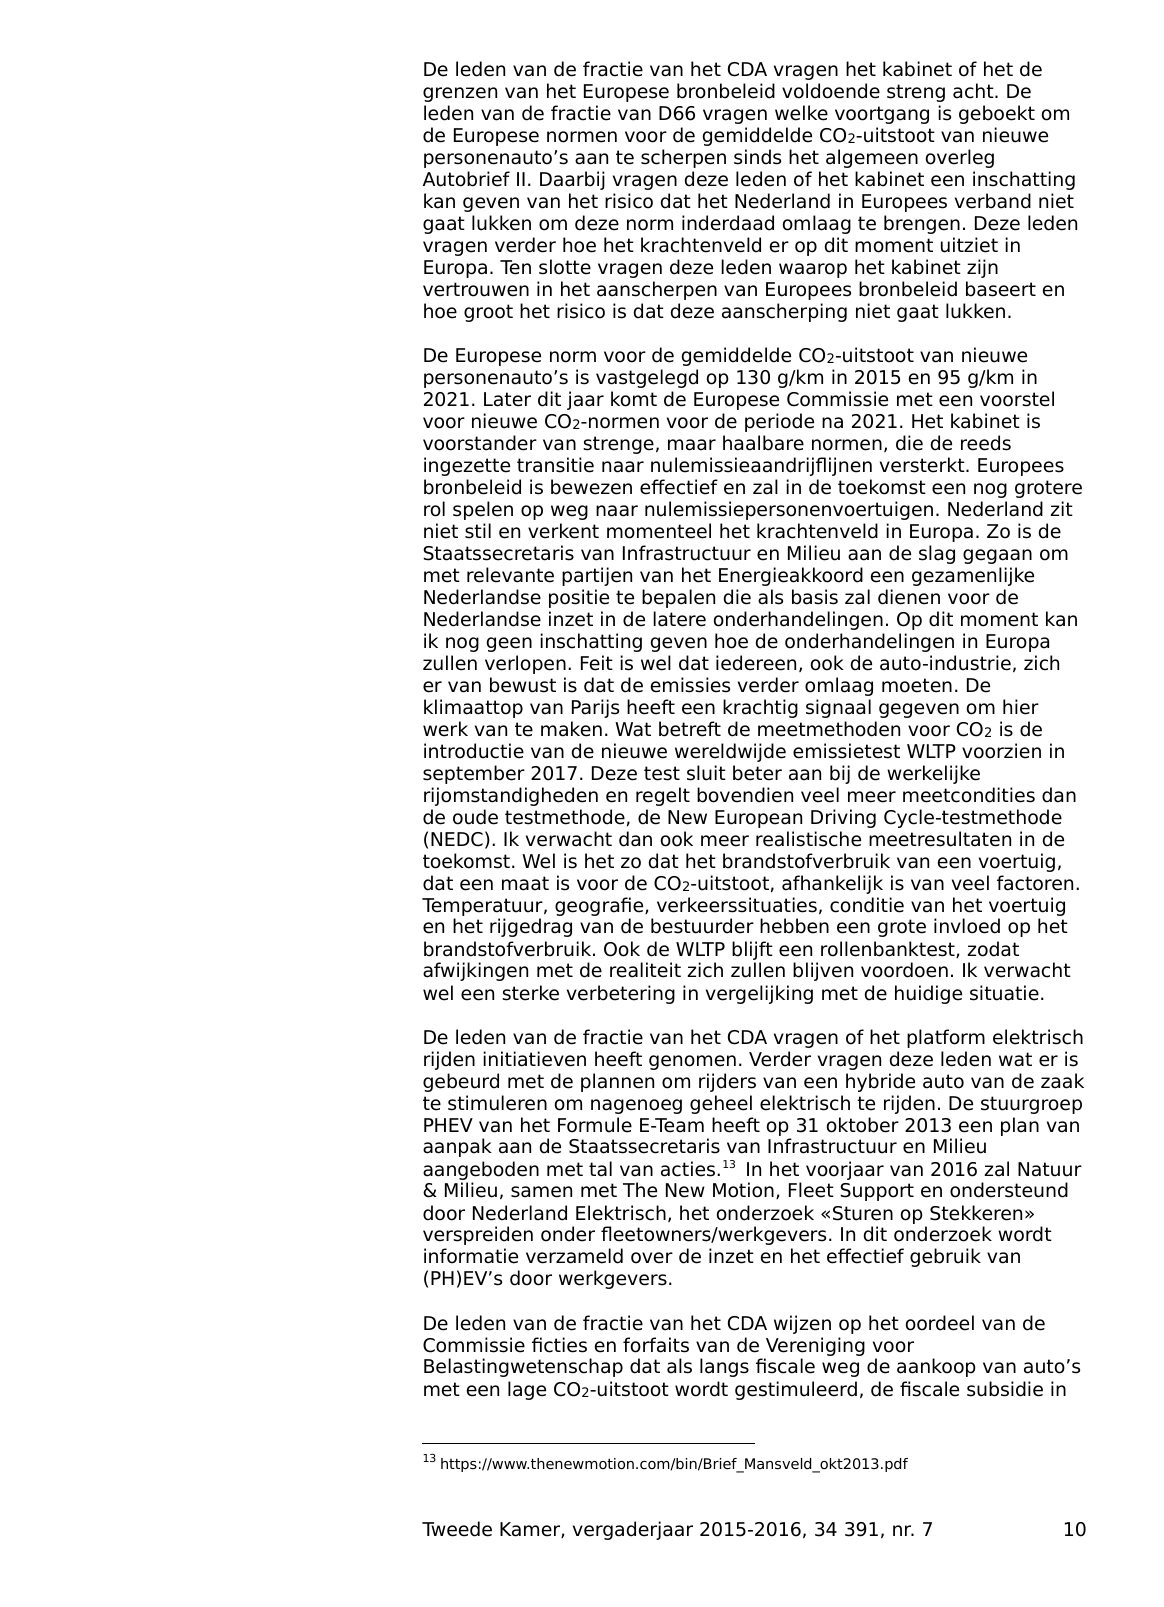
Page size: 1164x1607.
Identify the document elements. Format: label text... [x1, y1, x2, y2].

text De leden van de fractie van het CDA vragen het kabinet of het de grenzen van het Europese bronbeleid voldoende streng acht. De leden van de fractie van D66 vragen welke voortgang is geboekt om de Europese normen voor de gemiddelde CO2-uitstoot van nieuwe personenauto’s aan te scherpen sinds het algemeen overleg Autobrief II. Daarbij vragen deze leden of het kabinet een inschatting kan geven van het risico dat het Nederland in Europees verband niet gaat lukken om deze norm inderdaad omlaag te brengen. Deze leden vragen verder hoe het krachtenveld er op dit moment uitziet in Europa. Ten slotte vragen deze leden waarop het kabinet zijn vertrouwen in het aanscherpen van Europees bronbeleid baseert en hoe groot het risico is dat deze aanscherping niet gaat lukken. [422, 59, 1087, 323]
text De leden van de fractie van het CDA wijzen op het oordeel van de Commissie ficties en forfaits van de Vereniging voor Belastingwetenschap dat als langs fiscale weg de aankoop van auto’s met een lage CO2-uitstoot wordt gestimuleerd, de fiscale subsidie in [422, 1312, 1087, 1400]
text De Europese norm voor de gemiddelde CO2-uitstoot van nieuwe personenauto’s is vastgelegd op 130 g/km in 2015 en 95 g/km in 2021. Later dit jaar komt de Europese Commissie met een voorstel voor nieuwe CO2-normen voor de periode na 2021. Het kabinet is voorstander van strenge, maar haalbare normen, die de reeds ingezette transitie naar nulemissieaandrijflijnen versterkt. Europees bronbeleid is bewezen effectief en zal in de toekomst een nog grotere rol spelen op weg naar nulemissiepersonenvoertuigen. Nederland zit niet stil en verkent momenteel het krachtenveld in Europa. Zo is de Staatssecretaris van Infrastructuur en Milieu aan de slag gegaan om met relevante partijen van het Energieakkoord een gezamenlijke Nederlandse positie te bepalen die als basis zal dienen voor de Nederlandse inzet in de latere onderhandelingen. Op dit moment kan ik nog geen inschatting geven hoe de onderhandelingen in Europa zullen verlopen. Feit is wel dat iedereen, ook de auto-industrie, zich er van bewust is dat de emissies verder omlaag moeten. De klimaattop van Parijs heeft een krachtig signaal gegeven om hier werk van te maken. Wat betreft de meetmethoden voor CO2 is de introductie van de nieuwe wereldwijde emissietest WLTP voorzien in september 2017. Deze test sluit beter aan bij de werkelijke rijomstandigheden en regelt bovendien veel meer meetcondities dan de oude testmethode, de New European Driving Cycle-testmethode (NEDC). Ik verwacht dan ook meer realistische meetresultaten in de toekomst. Wel is het zo dat het brandstofverbruik van een voertuig, dat een maat is voor de CO2-uitstoot, afhankelijk is van veel factoren. Temperatuur, geografie, verkeerssituaties, conditie van het voertuig en het rijgedrag van de bestuurder hebben een grote invloed op het brandstofverbruik. Ook de WLTP blijft een rollenbanktest, zodat afwijkingen met de realiteit zich zullen blijven voordoen. Ik verwacht wel een sterke verbetering in vergelijking met de huidige situatie. [422, 345, 1087, 1004]
text De leden van de fractie van het CDA vragen of het platform elektrisch rijden initiatieven heeft genomen. Verder vragen deze leden wat er is gebeurd met de plannen om rijders van een hybride auto van de zaak te stimuleren om nagenoeg geheel elektrisch te rijden. De stuurgroep PHEV van het Formule E-Team heeft op 31 oktober 2013 een plan van aanpak aan de Staatssecretaris van Infrastructuur en Milieu aangeboden met tal van acties. In het voorjaar van 2016 zal Natuur & Milieu, samen met The New Motion, Fleet Support en ondersteund door Nederland Elektrisch, het onderzoek «Sturen op Stekkeren» verspreiden onder fleetowners/werkgevers. In dit onderzoek wordt informatie verzameld over de inzet en het effectief gebruik van (PH)EV’s door werkgevers. [422, 1027, 1087, 1290]
text https://www.thenewmotion.com/bin/Brief_Mansveld_okt2013.pdf [422, 1452, 1087, 1474]
